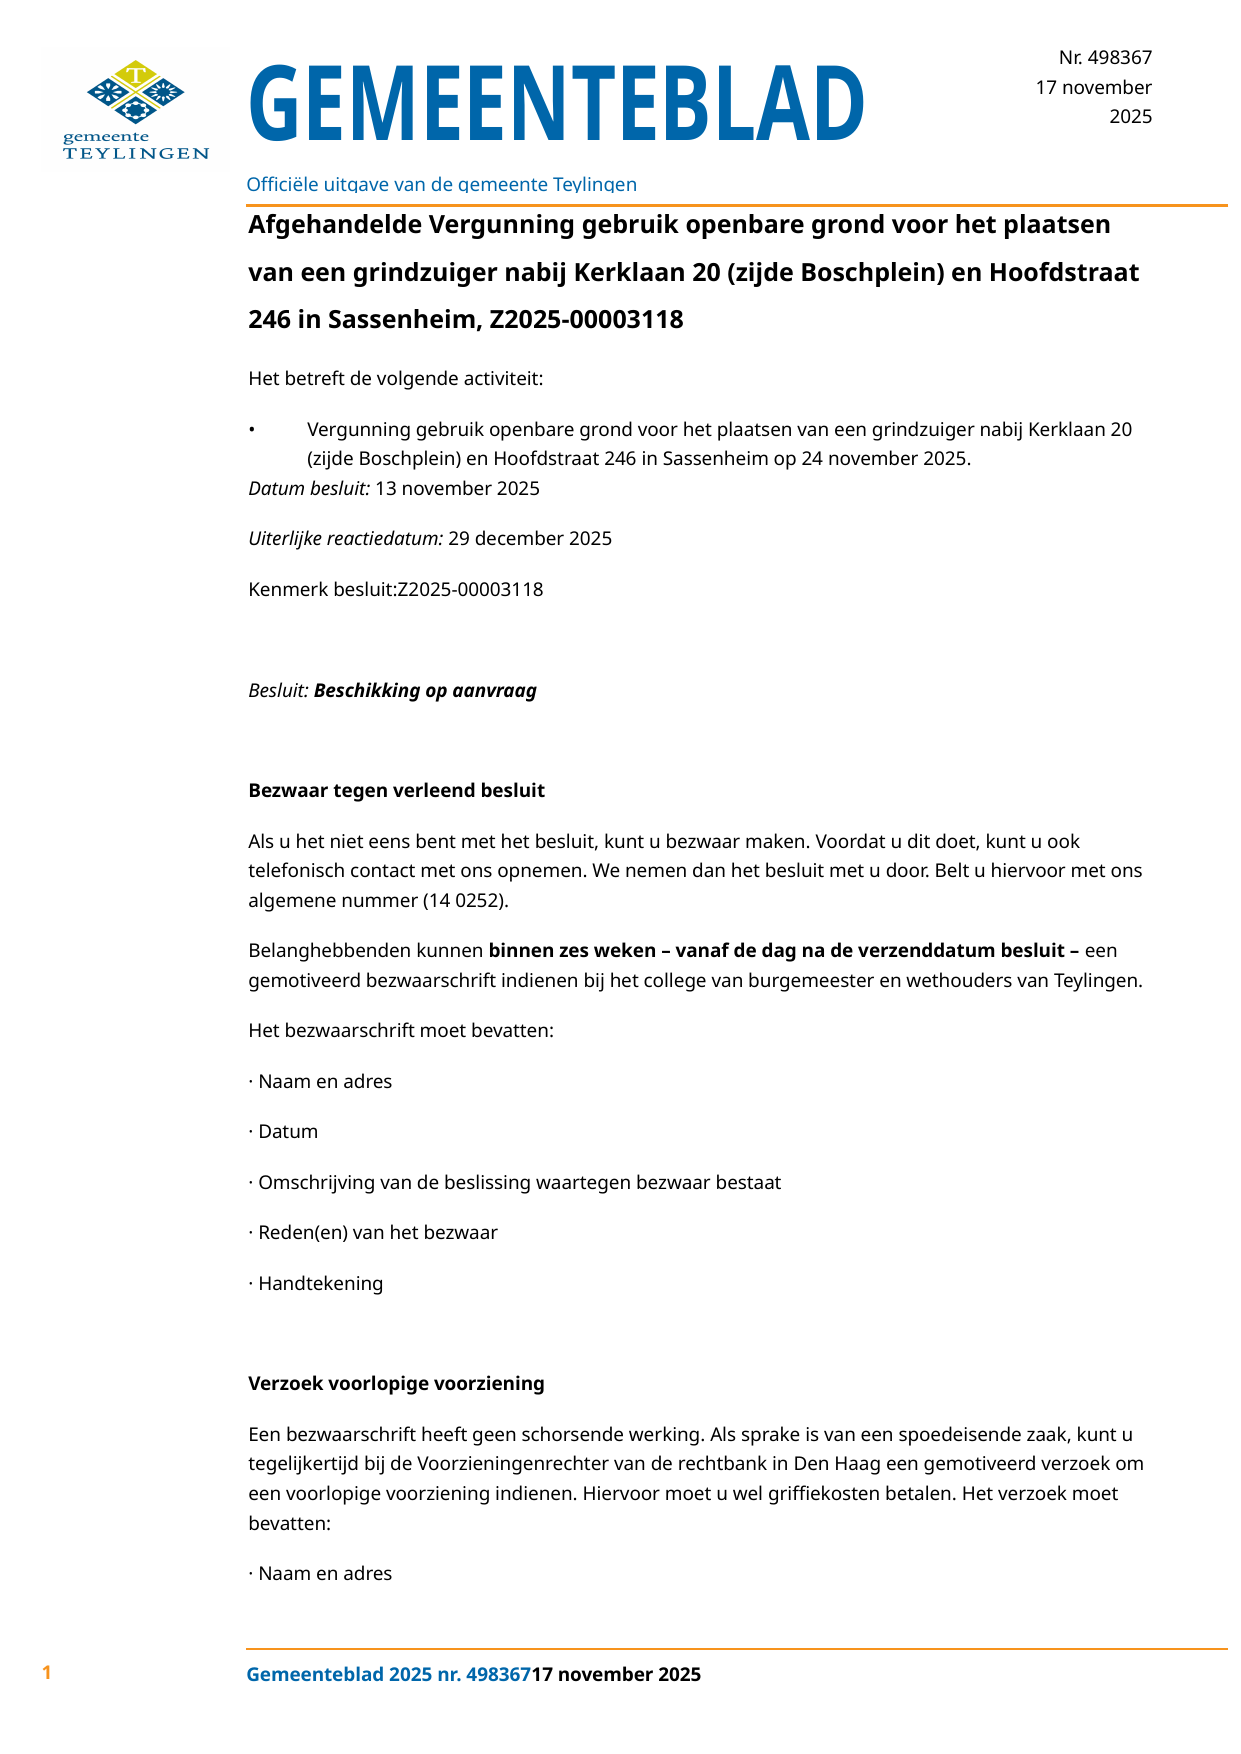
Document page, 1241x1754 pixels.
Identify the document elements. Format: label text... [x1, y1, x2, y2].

text Belanghebbenden kunnen binnen zes weken – vanaf de dag na de verzenddatum besluit – een gemotiveerd bezwaarschrift indienen bij het college van burgemeester en wethouders van Teylingen. [248, 938, 1152, 993]
text · Omschrijving van de beslissing waartegen bezwaar bestaat [248, 1169, 1152, 1194]
text Het betreft de volgende activiteit: [248, 366, 1152, 391]
text · Naam en adres [248, 1068, 1152, 1094]
text Verzoek voorlopige voorziening [248, 1371, 1152, 1396]
text Bezwaar tegen verleend besluit [248, 778, 1152, 803]
picture [41, 47, 231, 172]
text · Naam en adres [248, 1560, 1152, 1586]
text · Reden(en) van het bezwaar [248, 1219, 1152, 1245]
text Kenmerk besluit:Z2025-00003118 [248, 576, 1152, 602]
text Uiterlijke reactiedatum: 29 december 2025 [248, 526, 1152, 551]
text Een bezwaarschrift heeft geen schorsende werking. Als sprake is van een spoedeisende zaak, kunt u tegelijkertijd bij de Voorzieningenrechter van de rechtbank in Den Haag een gemotiveerd verzoek om een voorlopige voorziening indienen. Hiervoor moet u wel griffiekosten betalen. Het verzoek moet bevatten: [248, 1421, 1152, 1535]
text Afgehandelde Vergunning gebruik openbare grond voor het plaatsen van een grindzuiger nabij Kerklaan 20 (zijde Boschplein) en Hoofdstraat 246 in Sassenheim, Z2025-00003118 [248, 207, 1152, 336]
text Datum besluit: 13 november 2025 [248, 475, 1152, 501]
text Besluit: Beschikking op aanvraag [248, 677, 1152, 702]
text Als u het niet eens bent met het besluit, kunt u bezwaar maken. Voordat u dit doet, kunt u ook telefonisch contact met ons opnemen. We nemen dan het besluit met u door. Belt u hiervoor met ons algemene nummer (14 0252). [248, 828, 1152, 913]
list Vergunning gebruik openbare grond voor het plaatsen van een grindzuiger nabij Kerklaan 20 (zijde Boschplein) en Hoofdstraat 246 in Sassenheim op 24 november 2025. [248, 416, 1152, 471]
text Het bezwaarschrift moet bevatten: [248, 1018, 1152, 1043]
text · Datum [248, 1118, 1152, 1144]
text · Handtekening [248, 1270, 1152, 1295]
